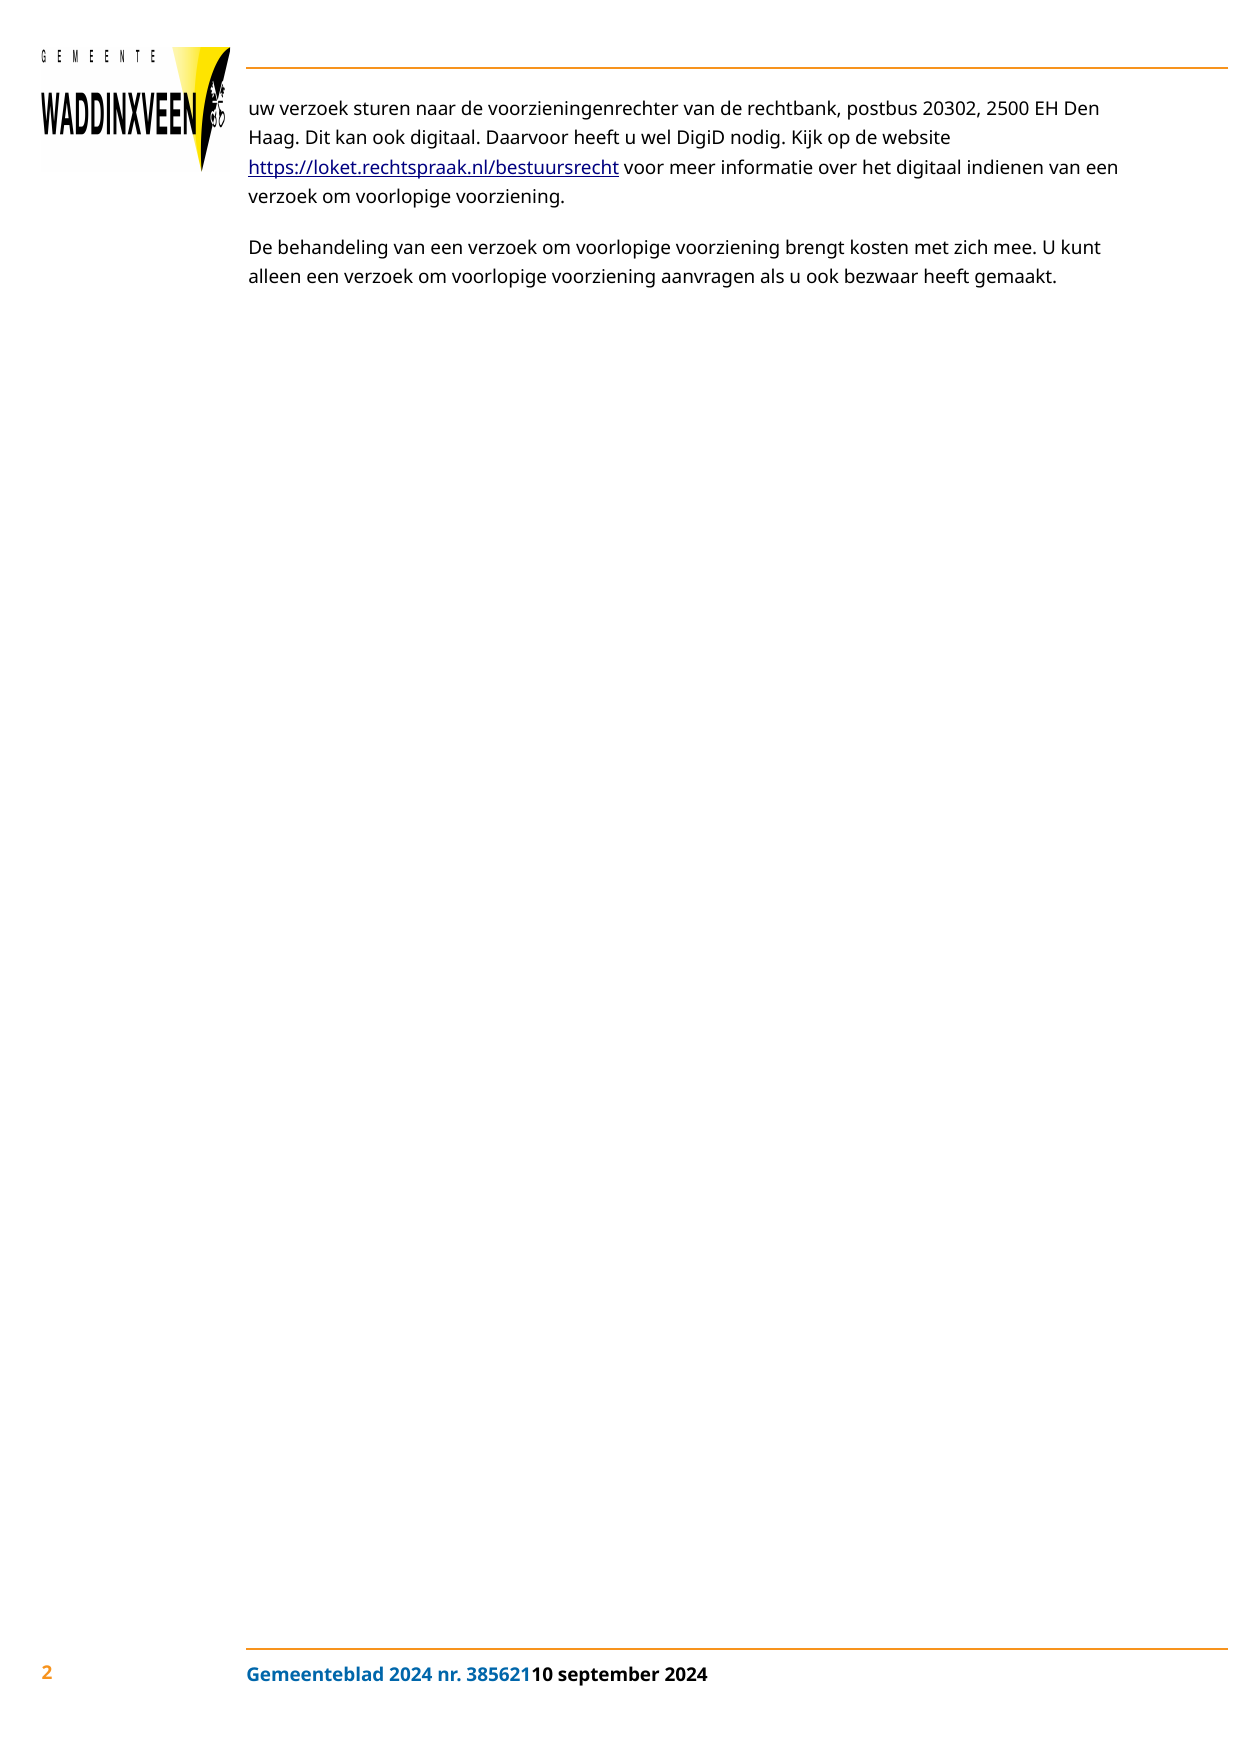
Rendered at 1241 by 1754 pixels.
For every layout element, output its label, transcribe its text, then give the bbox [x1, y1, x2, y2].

text uw verzoek sturen naar de voorzieningenrechter van de rechtbank, postbus 20302, 2500 EH Den Haag. Dit kan ook digitaal. Daarvoor heeft u wel DigiD nodig. Kijk op de website https://loket.rechtspraak.nl/bestuursrecht voor meer informatie over het digitaal indienen van een verzoek om voorlopige voorziening. [248, 95, 1152, 209]
text De behandeling van een verzoek om voorlopige voorziening brengt kosten met zich mee. U kunt alleen een verzoek om voorlopige voorziening aanvragen als u ook bezwaar heeft gemaakt. [248, 234, 1152, 289]
picture [41, 47, 231, 172]
